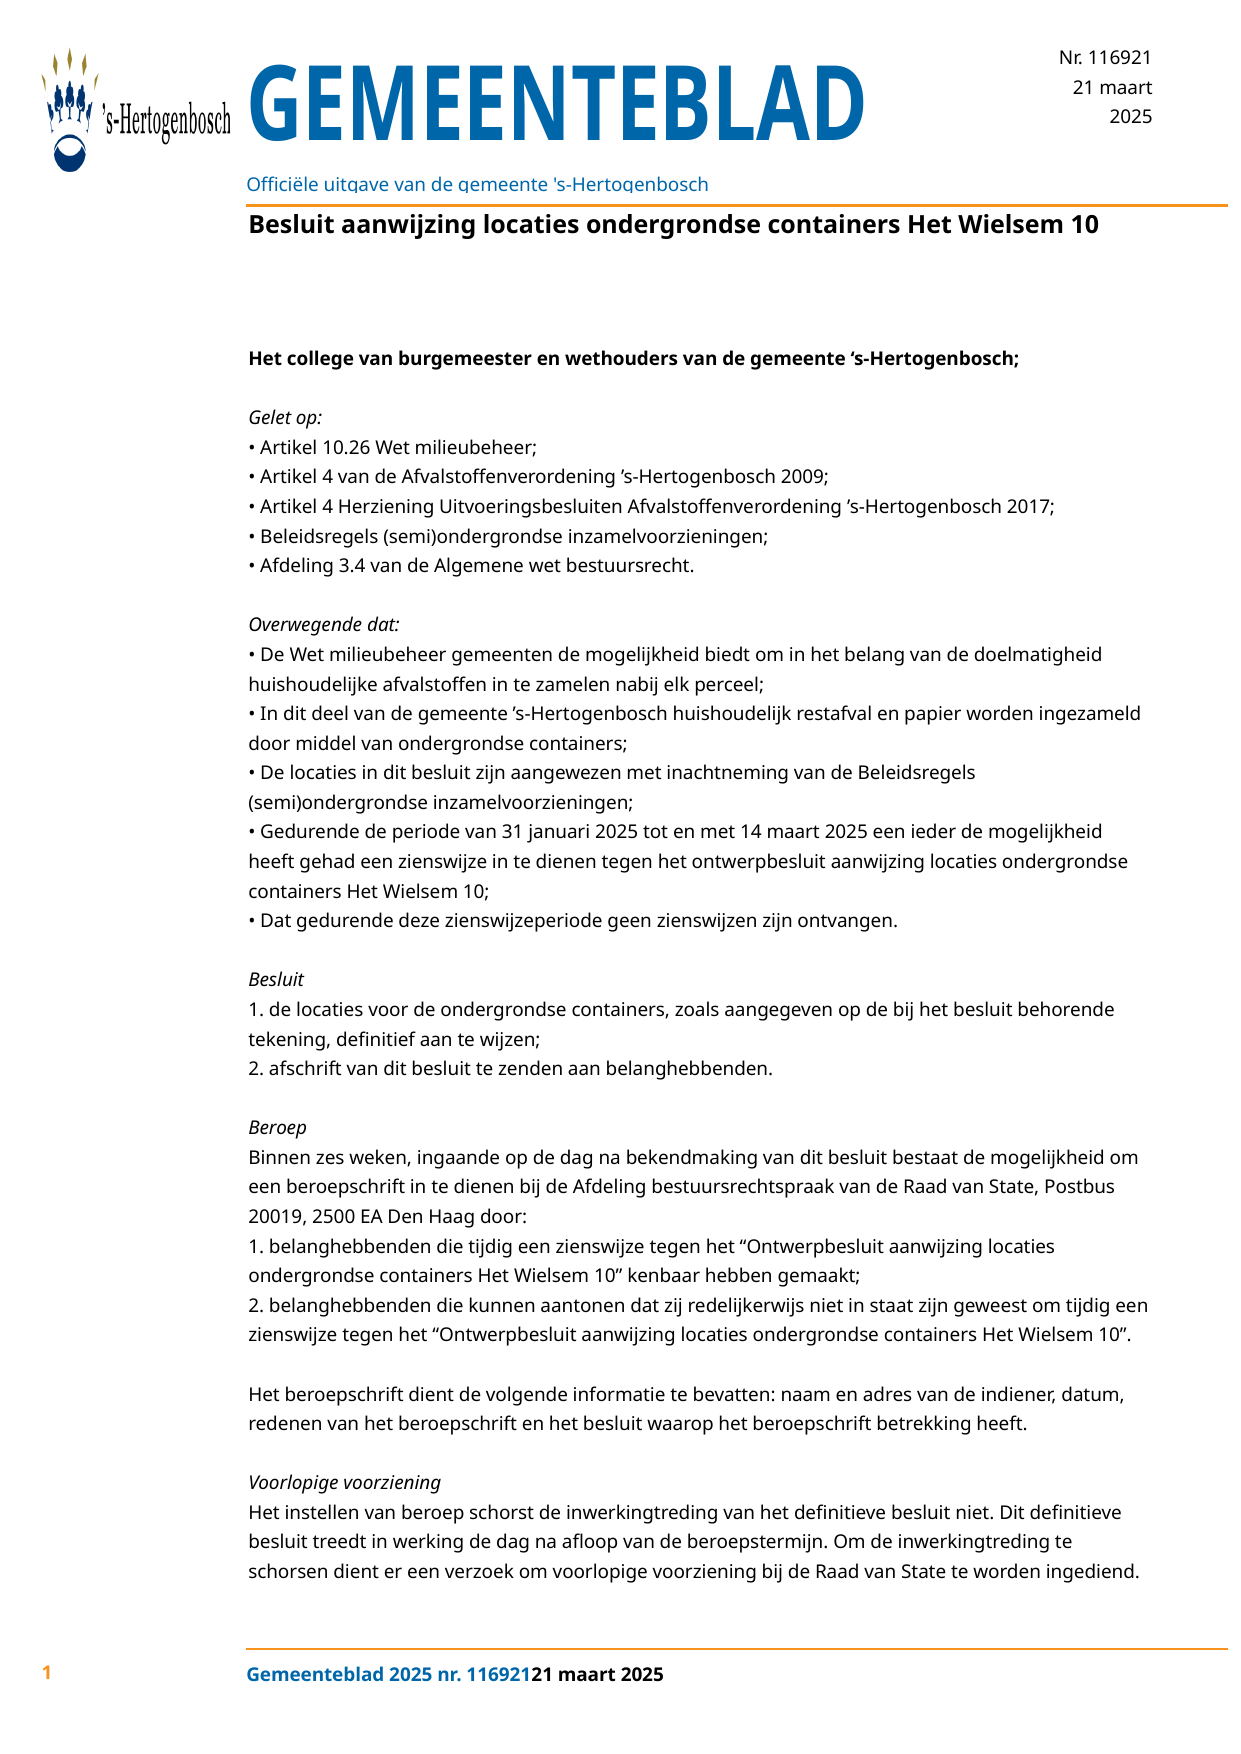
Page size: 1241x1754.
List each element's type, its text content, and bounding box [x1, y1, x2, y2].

text 2. afschrift van dit besluit te zenden aan belanghebbenden. [248, 1055, 1152, 1081]
text Het instellen van beroep schorst de inwerkingtreding van het definitieve besluit niet. Dit definitieve besluit treedt in werking de dag na afloop van de beroepstermijn. Om de inwerkingtreding te schorsen dient er een verzoek om voorlopige voorziening bij de Raad van State te worden ingediend. [248, 1499, 1152, 1584]
text Voorlopige voorziening [248, 1469, 1152, 1495]
text 2. belanghebbenden die kunnen aantonen dat zij redelijkerwijs niet in staat zijn geweest om tijdig een zienswijze tegen het “Ontwerpbesluit aanwijzing locaties ondergrondse containers Het Wielsem 10”. [248, 1292, 1152, 1347]
text • Dat gedurende deze zienswijzeperiode geen zienswijzen zijn ontvangen. [248, 907, 1152, 933]
text 1. belanghebbenden die tijdig een zienswijze tegen het “Ontwerpbesluit aanwijzing locaties ondergrondse containers Het Wielsem 10” kenbaar hebben gemaakt; [248, 1233, 1152, 1288]
text Besluit aanwijzing locaties ondergrondse containers Het Wielsem 10 [248, 207, 1152, 241]
text • Afdeling 3.4 van de Algemene wet bestuursrecht. [248, 552, 1152, 578]
text • De Wet milieubeheer gemeenten de mogelijkheid biedt om in het belang van de doelmatigheid huishoudelijke afvalstoffen in te zamelen nabij elk perceel; [248, 641, 1152, 696]
text Overwegende dat: [248, 612, 1152, 637]
text • Gedurende de periode van 31 januari 2025 tot en met 14 maart 2025 een ieder de mogelijkheid heeft gehad een zienswijze in te dienen tegen het ontwerpbesluit aanwijzing locaties ondergrondse containers Het Wielsem 10; [248, 819, 1152, 903]
text Gelet op: [248, 404, 1152, 430]
text Het college van burgemeester en wethouders van de gemeente ‘s-Hertogenbosch; [248, 345, 1152, 371]
text • Beleidsregels (semi)ondergrondse inzamelvoorzieningen; [248, 523, 1152, 548]
text • Artikel 4 van de Afvalstoffenverordening ’s-Hertogenbosch 2009; [248, 464, 1152, 489]
text 1. de locaties voor de ondergrondse containers, zoals aangegeven op de bij het besluit behorende tekening, definitief aan te wijzen; [248, 996, 1152, 1051]
text Binnen zes weken, ingaande op de dag na bekendmaking van dit besluit bestaat de mogelijkheid om een beroepschrift in te dienen bij de Afdeling bestuursrechtspraak van de Raad van State, Postbus 20019, 2500 EA Den Haag door: [248, 1144, 1152, 1229]
text • De locaties in dit besluit zijn aangewezen met inachtneming van de Beleidsregels (semi)ondergrondse inzamelvoorzieningen; [248, 759, 1152, 815]
text • Artikel 10.26 Wet milieubeheer; [248, 434, 1152, 460]
picture [41, 47, 231, 172]
text Beroep [248, 1114, 1152, 1140]
text Het beroepschrift dient de volgende informatie te bevatten: naam en adres van de indiener, datum, redenen van het beroepschrift en het besluit waarop het beroepschrift betrekking heeft. [248, 1381, 1152, 1436]
text • In dit deel van de gemeente ’s-Hertogenbosch huishoudelijk restafval en papier worden ingezameld door middel van ondergrondse containers; [248, 700, 1152, 756]
text • Artikel 4 Herziening Uitvoeringsbesluiten Afvalstoffenverordening ’s-Hertogenbosch 2017; [248, 493, 1152, 519]
text Besluit [248, 967, 1152, 992]
